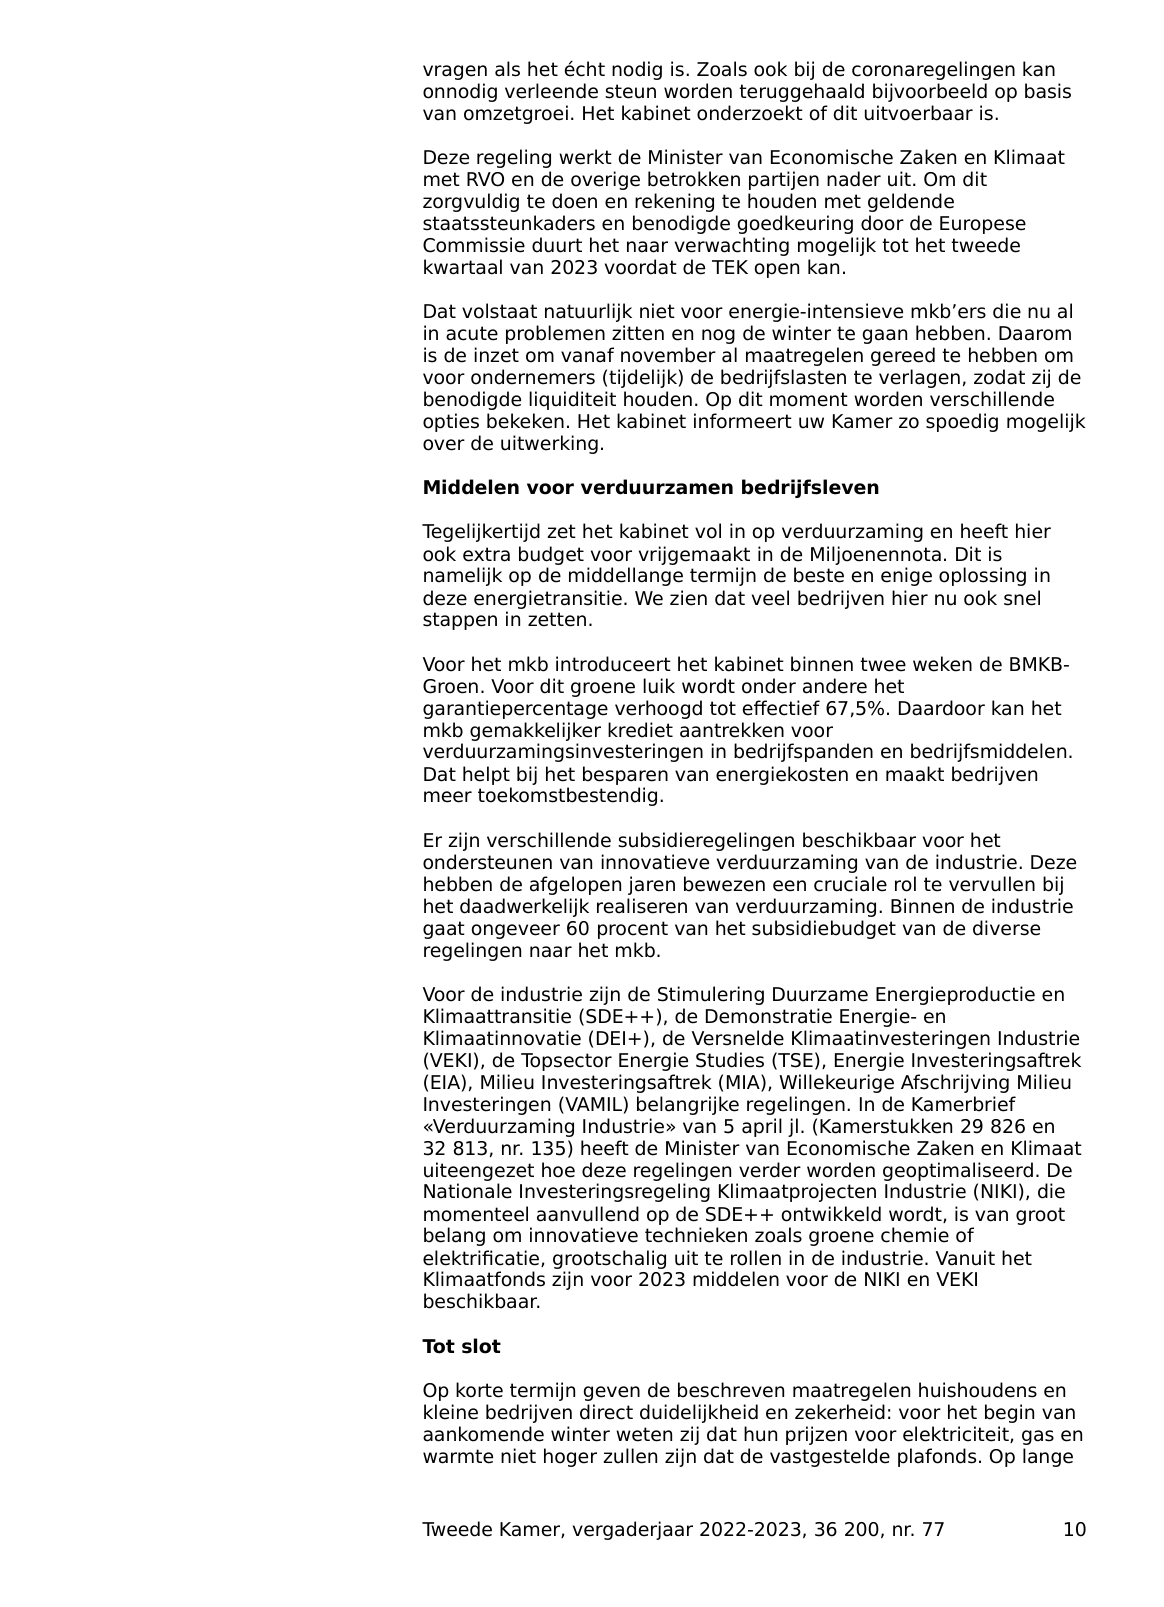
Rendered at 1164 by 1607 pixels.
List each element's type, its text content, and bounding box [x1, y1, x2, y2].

text Voor het mkb introduceert het kabinet binnen twee weken de BMKB-Groen. Voor dit groene luik wordt onder andere het garantiepercentage verhoogd tot effectief 67,5%. Daardoor kan het mkb gemakkelijker krediet aantrekken voor verduurzamingsinvesteringen in bedrijfspanden en bedrijfsmiddelen. Dat helpt bij het besparen van energiekosten en maakt bedrijven meer toekomstbestendig. [422, 653, 1087, 807]
text Op korte termijn geven de beschreven maatregelen huishoudens en kleine bedrijven direct duidelijkheid en zekerheid: voor het begin van aankomende winter weten zij dat hun prijzen voor elektriciteit, gas en warmte niet hoger zullen zijn dat de vastgestelde plafonds. Op lange [422, 1380, 1087, 1468]
text Voor de industrie zijn de Stimulering Duurzame Energieproductie en Klimaattransitie (SDE++), de Demonstratie Energie- en Klimaatinnovatie (DEI+), de Versnelde Klimaatinvesteringen Industrie (VEKI), de Topsector Energie Studies (TSE), Energie Investeringsaftrek (EIA), Milieu Investeringsaftrek (MIA), Willekeurige Afschrijving Milieu Investeringen (VAMIL) belangrijke regelingen. In de Kamerbrief «Verduurzaming Industrie» van 5 april jl. (Kamerstukken 29 826 en 32 813, nr. 135) heeft de Minister van Economische Zaken en Klimaat uiteengezet hoe deze regelingen verder worden geoptimaliseerd. De Nationale Investeringsregeling Klimaatprojecten Industrie (NIKI), die momenteel aanvullend op de SDE++ ontwikkeld wordt, is van groot belang om innovatieve technieken zoals groene chemie of elektrificatie, grootschalig uit te rollen in de industrie. Vanuit het Klimaatfonds zijn voor 2023 middelen voor de NIKI en VEKI beschikbaar. [422, 984, 1087, 1313]
subtitle Middelen voor verduurzamen bedrijfsleven [422, 477, 1087, 499]
text Er zijn verschillende subsidieregelingen beschikbaar voor het ondersteunen van innovatieve verduurzaming van de industrie. Deze hebben de afgelopen jaren bewezen een cruciale rol te vervullen bij het daadwerkelijk realiseren van verduurzaming. Binnen de industrie gaat ongeveer 60 procent van het subsidiebudget van de diverse regelingen naar het mkb. [422, 829, 1087, 961]
text vragen als het écht nodig is. Zoals ook bij de coronaregelingen kan onnodig verleende steun worden teruggehaald bijvoorbeeld op basis van omzetgroei. Het kabinet onderzoekt of dit uitvoerbaar is. [422, 59, 1087, 125]
text Dat volstaat natuurlijk niet voor energie-intensieve mkb’ers die nu al in acute problemen zitten en nog de winter te gaan hebben. Daarom is de inzet om vanaf november al maatregelen gereed te hebben om voor ondernemers (tijdelijk) de bedrijfslasten te verlagen, zodat zij de benodigde liquiditeit houden. Op dit moment worden verschillende opties bekeken. Het kabinet informeert uw Kamer zo spoedig mogelijk over de uitwerking. [422, 301, 1087, 455]
text Deze regeling werkt de Minister van Economische Zaken en Klimaat met RVO en de overige betrokken partijen nader uit. Om dit zorgvuldig te doen en rekening te houden met geldende staatssteunkaders en benodigde goedkeuring door de Europese Commissie duurt het naar verwachting mogelijk tot het tweede kwartaal van 2023 voordat de TEK open kan. [422, 147, 1087, 279]
subtitle Tot slot [422, 1336, 1087, 1357]
text Tegelijkertijd zet het kabinet vol in op verduurzaming en heeft hier ook extra budget voor vrijgemaakt in de Miljoenennota. Dit is namelijk op de middellange termijn de beste en enige oplossing in deze energietransitie. We zien dat veel bedrijven hier nu ook snel stappen in zetten. [422, 521, 1087, 631]
